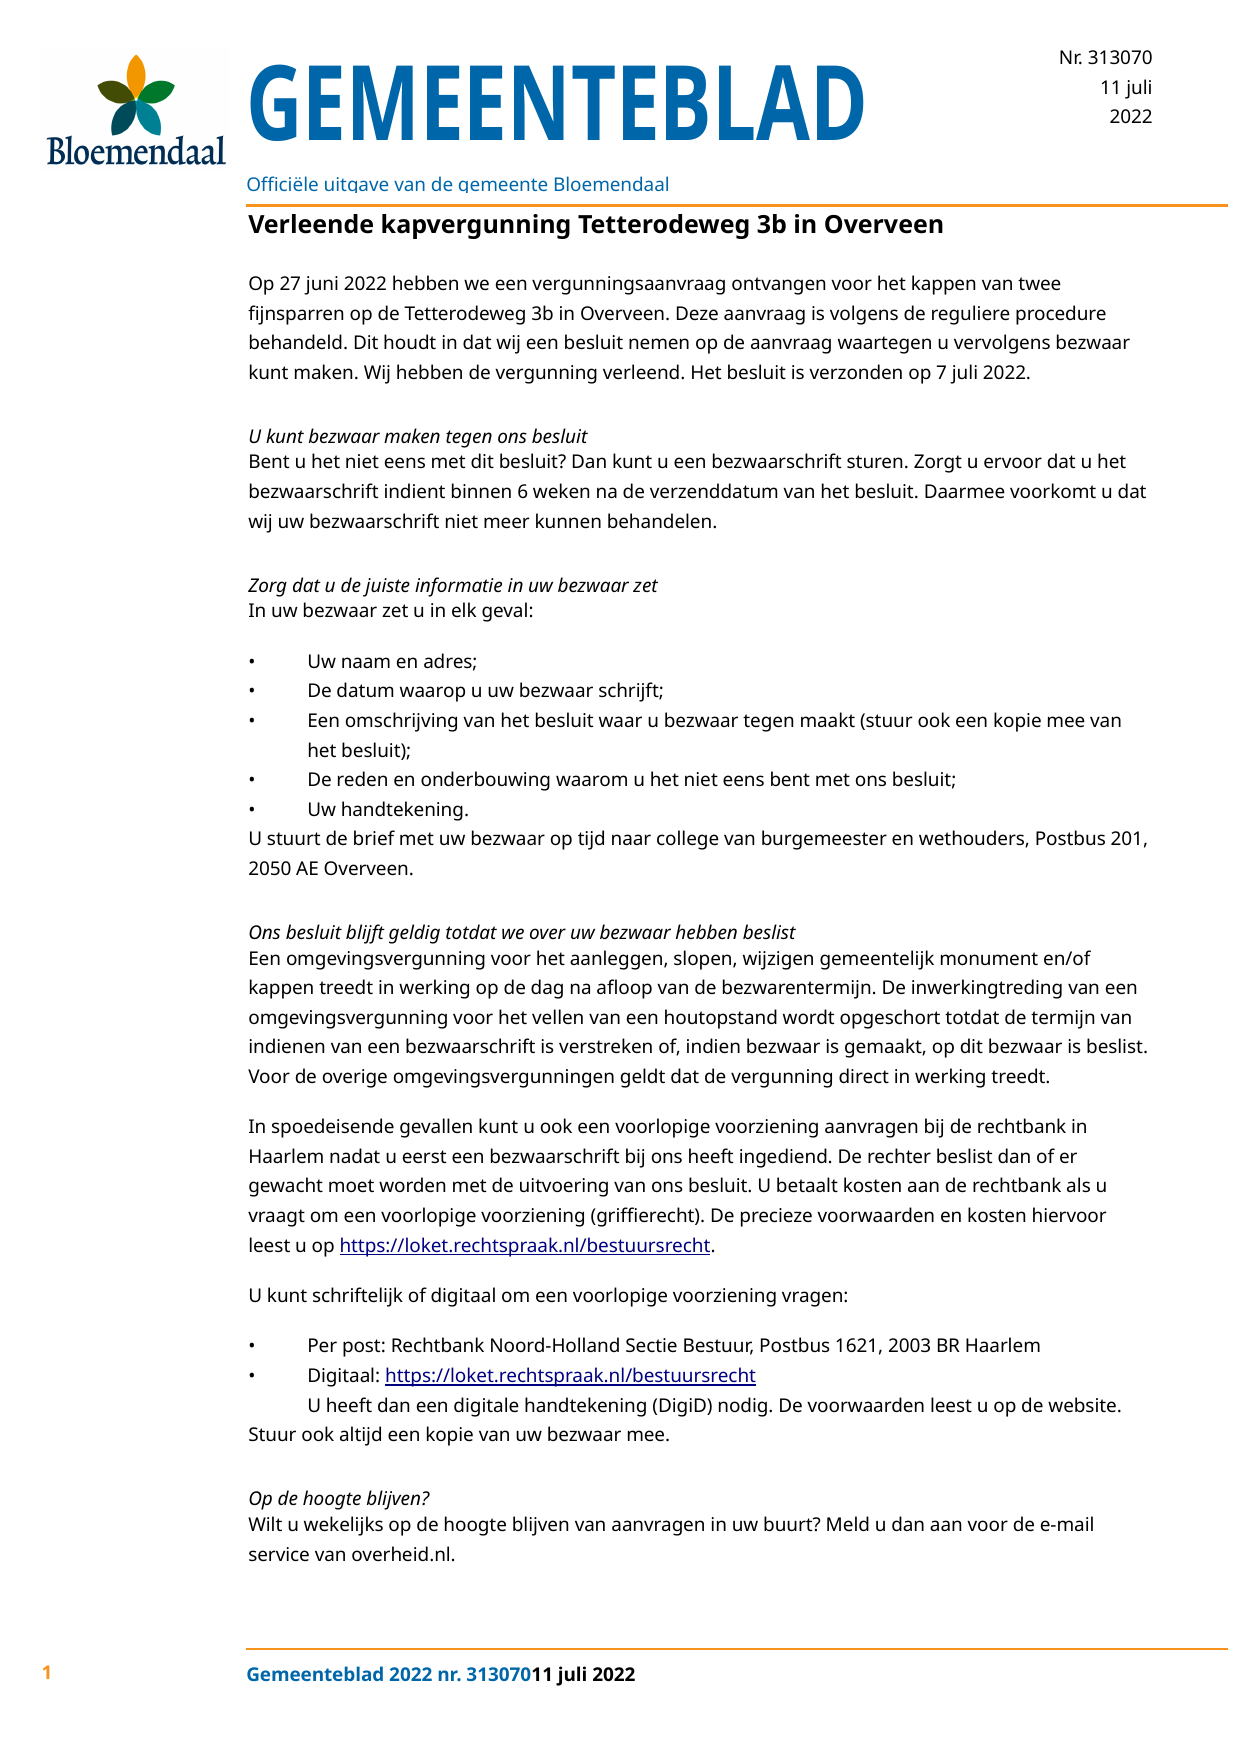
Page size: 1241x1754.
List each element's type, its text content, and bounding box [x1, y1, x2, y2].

text Wilt u wekelijks op de hoogte blijven van aanvragen in uw buurt? Meld u dan aan voor de e-mail service van overheid.nl. [248, 1511, 1152, 1566]
text U kunt bezwaar maken tegen ons besluit [248, 423, 1152, 449]
list De datum waarop u uw bezwaar schrijft; [248, 678, 1152, 703]
text U kunt schriftelijk of digitaal om een voorlopige voorziening vragen: [248, 1282, 1152, 1308]
list Digitaal: https://loket.rechtspraak.nl/bestuursrecht [248, 1362, 1152, 1388]
text Bent u het niet eens met dit besluit? Dan kunt u een bezwaarschrift sturen. Zorgt u ervoor dat u het bezwaarschrift indient binnen 6 weken na de verzenddatum van het besluit. Daarmee voorkomt u dat wij uw bezwaarschrift niet meer kunnen behandelen. [248, 449, 1152, 534]
text Ons besluit blijft geldig totdat we over uw bezwaar hebben beslist [248, 919, 1152, 945]
text In spoedeisende gevallen kunt u ook een voorlopige voorziening aanvragen bij de rechtbank in Haarlem nadat u eerst een bezwaarschrift bij ons heeft ingediend. De rechter beslist dan of er gewacht moet worden met de uitvoering van ons besluit. U betaalt kosten aan de rechtbank als u vraagt om een voorlopige voorziening (griffierecht). De precieze voorwaarden en kosten hiervoor leest u op https://loket.rechtspraak.nl/bestuursrecht. [248, 1113, 1152, 1258]
text In uw bezwaar zet u in elk geval: [248, 598, 1152, 623]
list Uw handtekening. [248, 796, 1152, 822]
text Verleende kapvergunning Tetterodeweg 3b in Overveen [248, 207, 1152, 241]
text Zorg dat u de juiste informatie in uw bezwaar zet [248, 572, 1152, 598]
list Een omschrijving van het besluit waar u bezwaar tegen maakt (stuur ook een kopie mee van het besluit); [248, 707, 1152, 762]
text Op de hoogte blijven? [248, 1485, 1152, 1511]
list U heeft dan een digitale handtekening (DigiD) nodig. De voorwaarden leest u op de website. [248, 1392, 1152, 1418]
text Stuur ook altijd een kopie van uw bezwaar mee. [248, 1421, 1152, 1447]
list Per post: Rechtbank Noord-Holland Sectie Bestuur, Postbus 1621, 2003 BR Haarlem [248, 1333, 1152, 1358]
text Een omgevingsvergunning voor het aanleggen, slopen, wijzigen gemeentelijk monument en/of kappen treedt in werking op de dag na afloop van de bezwarentermijn. De inwerkingtreding van een omgevingsvergunning voor het vellen van een houtopstand wordt opgeschort totdat de termijn van indienen van een bezwaarschrift is verstreken of, indien bezwaar is gemaakt, op dit bezwaar is beslist. Voor de overige omgevingsvergunningen geldt dat de vergunning direct in werking treedt. [248, 945, 1152, 1089]
list De reden en onderbouwing waarom u het niet eens bent met ons besluit; [248, 766, 1152, 792]
list Uw naam en adres; [248, 648, 1152, 674]
text Op 27 juni 2022 hebben we een vergunningsaanvraag ontvangen voor het kappen van twee fijnsparren op de Tetterodeweg 3b in Overveen. Deze aanvraag is volgens de reguliere procedure behandeld. Dit houdt in dat wij een besluit nemen op de aanvraag waartegen u vervolgens bezwaar kunt maken. Wij hebben de vergunning verleend. Het besluit is verzonden op 7 juli 2022. [248, 270, 1152, 385]
text U stuurt de brief met uw bezwaar op tijd naar college van burgemeester en wethouders, Postbus 201, 2050 AE Overveen. [248, 826, 1152, 881]
picture [41, 47, 231, 172]
